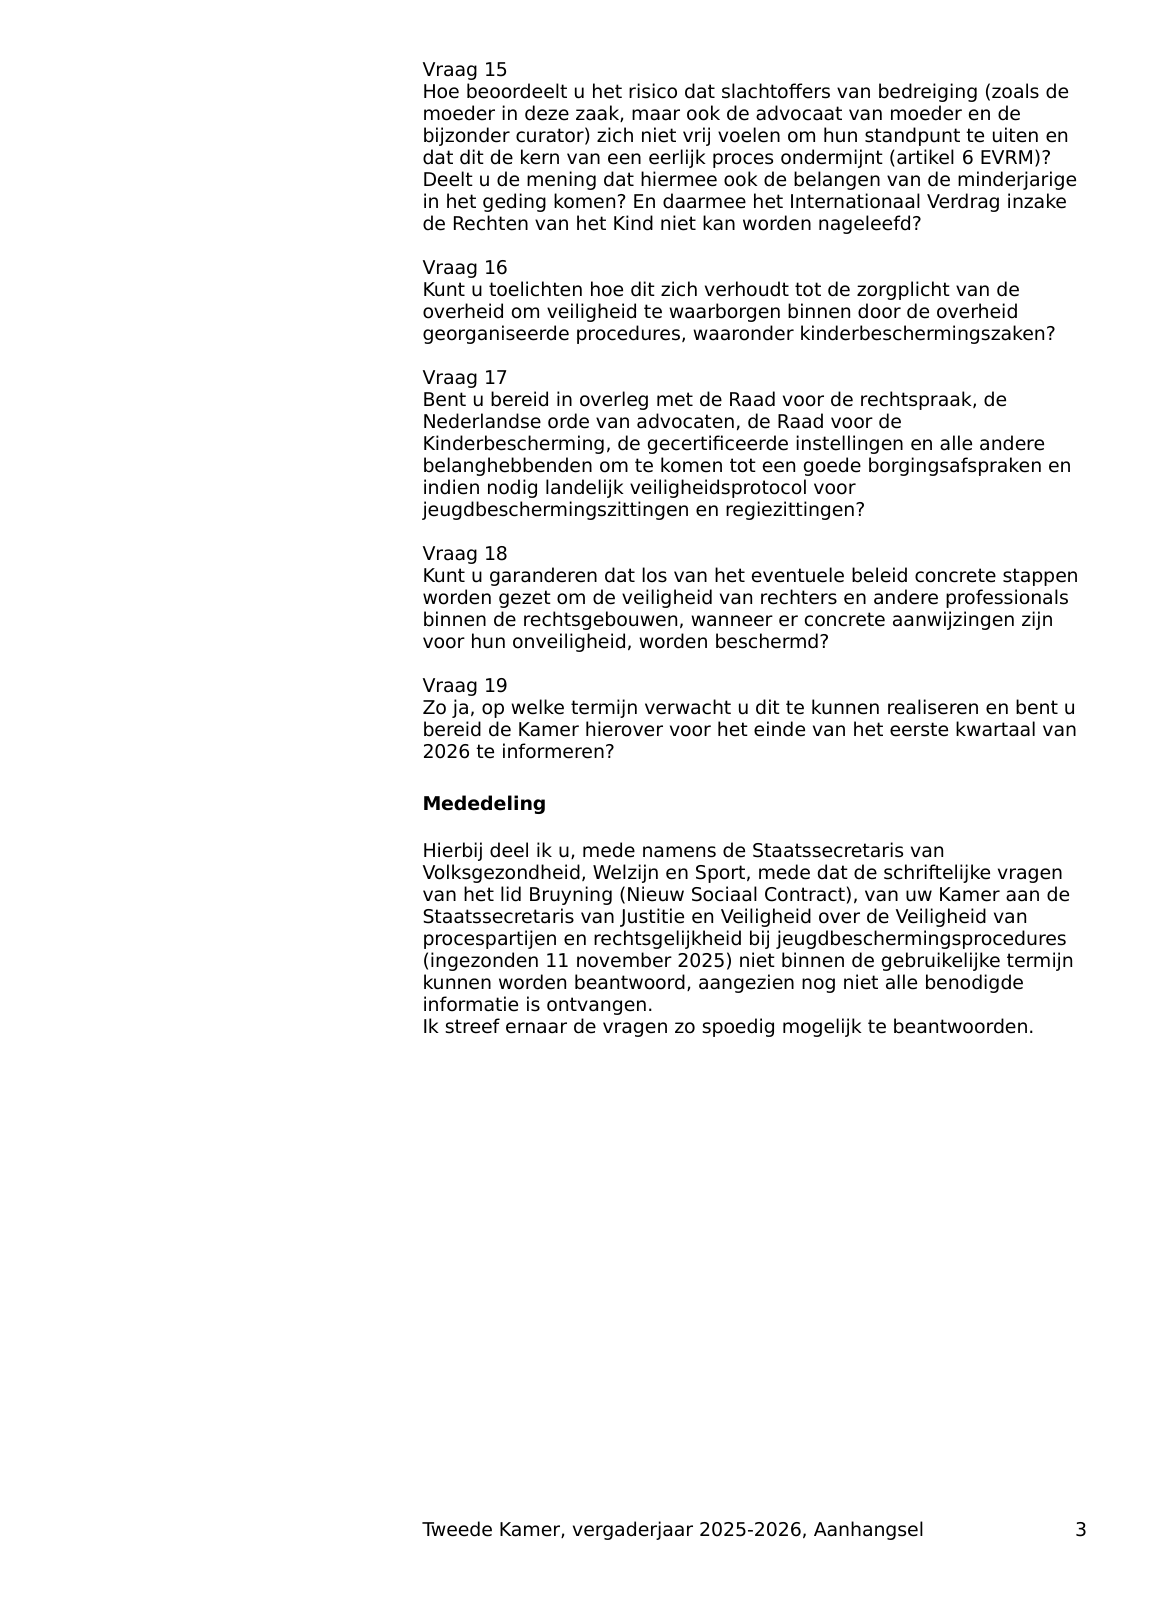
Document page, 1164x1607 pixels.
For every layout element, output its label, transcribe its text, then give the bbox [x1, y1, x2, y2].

text Vraag 18 [422, 543, 1087, 565]
subtitle Mededeling [422, 793, 1087, 815]
text Kunt u garanderen dat los van het eventuele beleid concrete stappen worden gezet om de veiligheid van rechters en andere professionals binnen de rechtsgebouwen, wanneer er concrete aanwijzingen zijn voor hun onveiligheid, worden beschermd? [422, 565, 1087, 653]
text Ik streef ernaar de vragen zo spoedig mogelijk te beantwoorden. [422, 1016, 1087, 1038]
text Vraag 16 [422, 257, 1087, 279]
text Hierbij deel ik u, mede namens de Staatssecretaris van Volksgezondheid, Welzijn en Sport, mede dat de schriftelijke vragen van het lid Bruyning (Nieuw Sociaal Contract), van uw Kamer aan de Staatssecretaris van Justitie en Veiligheid over de Veiligheid van procespartijen en rechtsgelijkheid bij jeugdbeschermingsprocedures (ingezonden 11 november 2025) niet binnen de gebruikelijke termijn kunnen worden beantwoord, aangezien nog niet alle benodigde informatie is ontvangen. [422, 840, 1087, 1016]
text Kunt u toelichten hoe dit zich verhoudt tot de zorgplicht van de overheid om veiligheid te waarborgen binnen door de overheid georganiseerde procedures, waaronder kinderbeschermingszaken? [422, 279, 1087, 345]
text Zo ja, op welke termijn verwacht u dit te kunnen realiseren en bent u bereid de Kamer hierover voor het einde van het eerste kwartaal van 2026 te informeren? [422, 697, 1087, 763]
text Vraag 15 [422, 59, 1087, 81]
text Vraag 17 [422, 367, 1087, 389]
text Bent u bereid in overleg met de Raad voor de rechtspraak, de Nederlandse orde van advocaten, de Raad voor de Kinderbescherming, de gecertificeerde instellingen en alle andere belanghebbenden om te komen tot een goede borgingsafspraken en indien nodig landelijk veiligheidsprotocol voor jeugdbeschermingszittingen en regiezittingen? [422, 389, 1087, 521]
text Hoe beoordeelt u het risico dat slachtoffers van bedreiging (zoals de moeder in deze zaak, maar ook de advocaat van moeder en de bijzonder curator) zich niet vrij voelen om hun standpunt te uiten en dat dit de kern van een eerlijk proces ondermijnt (artikel 6 EVRM)? Deelt u de mening dat hiermee ook de belangen van de minderjarige in het geding komen? En daarmee het Internationaal Verdrag inzake de Rechten van het Kind niet kan worden nageleefd? [422, 81, 1087, 235]
text Vraag 19 [422, 675, 1087, 697]
